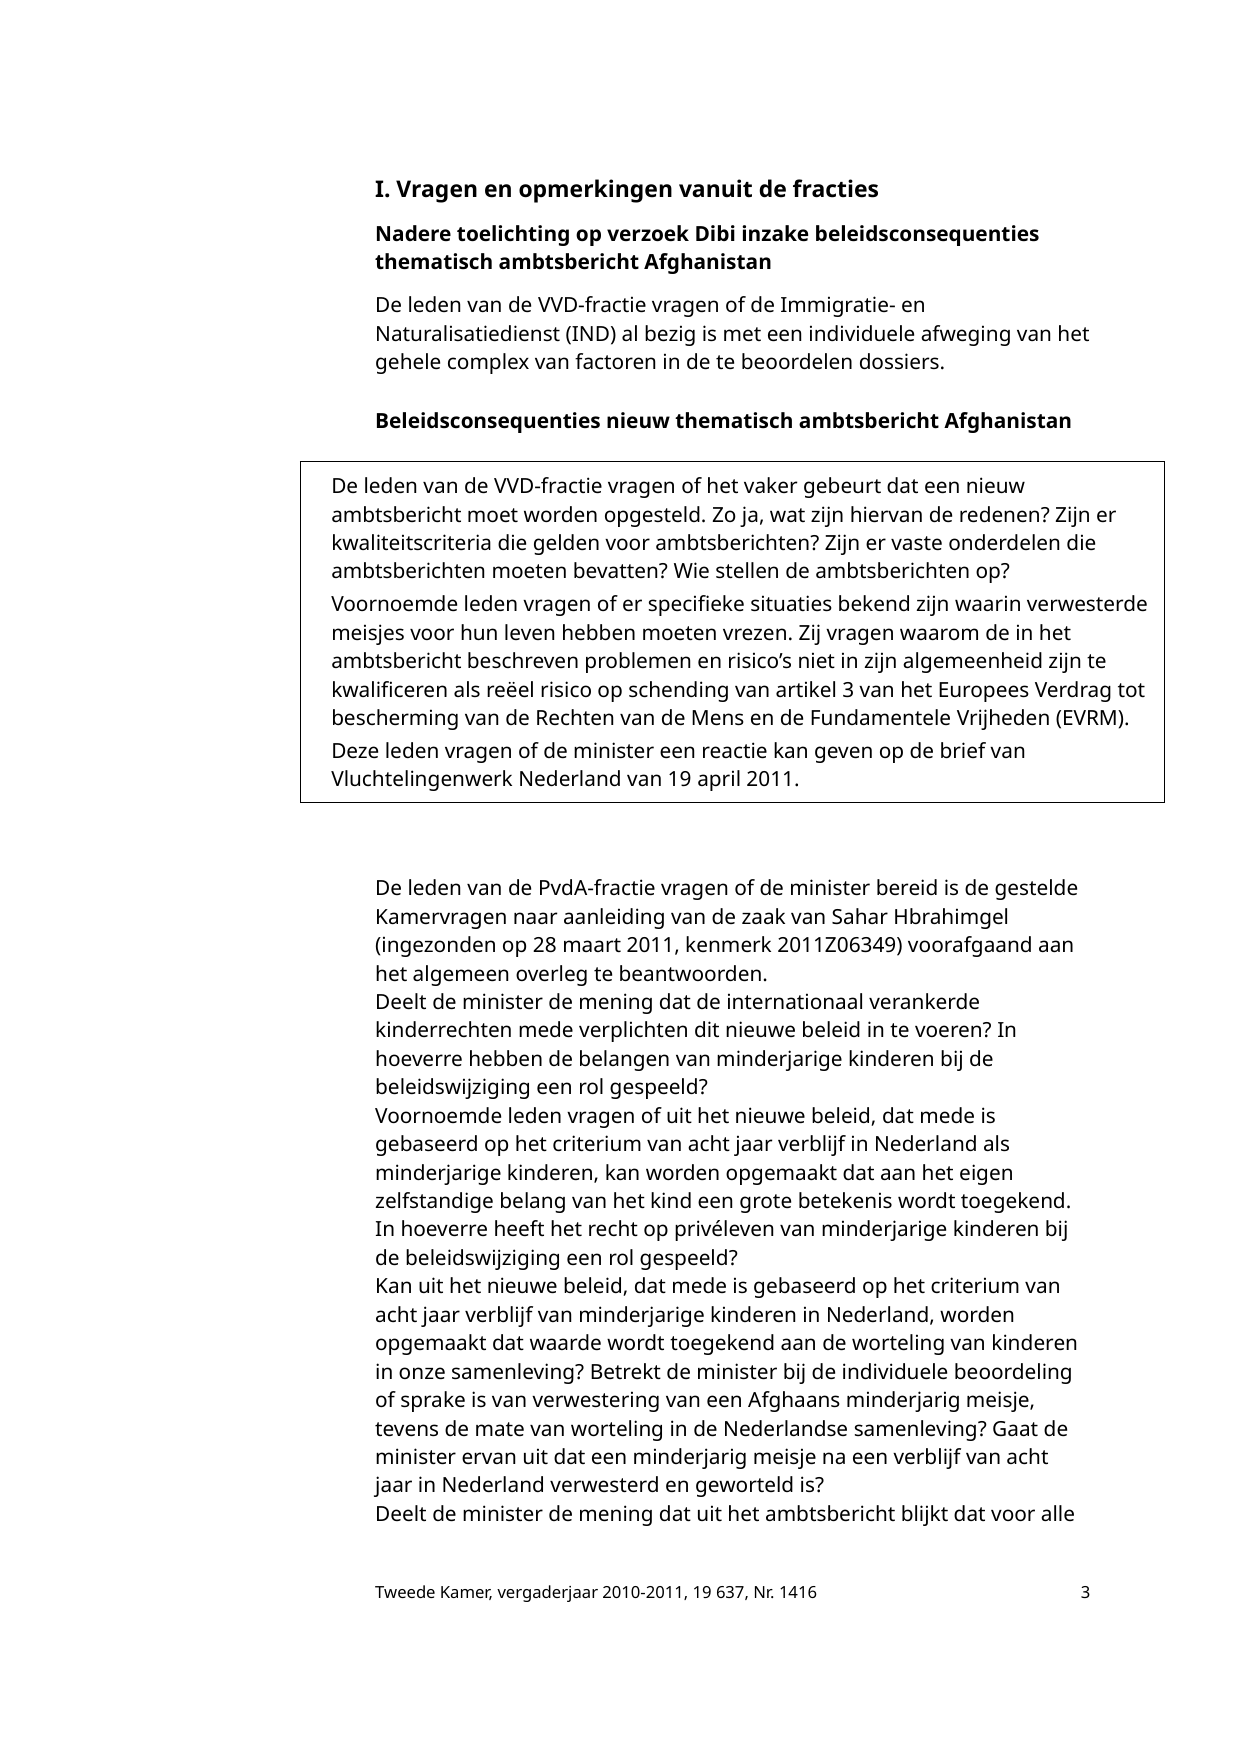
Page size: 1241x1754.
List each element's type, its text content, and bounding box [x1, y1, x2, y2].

text De leden van de VVD-fractie vragen of het vaker gebeurt dat een nieuw ambtsbericht moet worden opgesteld. Zo ja, wat zijn hiervan de redenen? Zijn er kwaliteitscriteria die gelden voor ambtsberichten? Zijn er vaste onderdelen die ambtsberichten moeten bevatten? Wie stellen de ambtsberichten op? [331, 471, 1155, 585]
text Kan uit het nieuwe beleid, dat mede is gebaseerd op het criterium van acht jaar verblijf van minderjarige kinderen in Nederland, worden opgemaakt dat waarde wordt toegekend aan de worteling van kinderen in onze samenleving? Betrekt de minister bij de individuele beoordeling of sprake is van verwestering van een Afghaans minderjarig meisje, tevens de mate van worteling in de Nederlandse samenleving? Gaat de minister ervan uit dat een minderjarig meisje na een verblijf van acht jaar in Nederland verwesterd en geworteld is? [375, 1271, 1090, 1499]
text Deelt de minister de mening dat de internationaal verankerde kinderrechten mede verplichten dit nieuwe beleid in te voeren? In hoeverre hebben de belangen van minderjarige kinderen bij de beleidswijziging een rol gespeeld? [375, 987, 1090, 1101]
text De leden van de VVD-fractie vragen of de Immigratie- en Naturalisatiedienst (IND) al bezig is met een individuele afweging van het gehele complex van factoren in de te beoordelen dossiers. [375, 291, 1090, 376]
text Beleidsconsequenties nieuw thematisch ambtsbericht Afghanistan [375, 406, 1090, 434]
subtitle I. Vragen en opmerkingen vanuit de fracties [375, 172, 1090, 204]
text De leden van de PvdA-fractie vragen of de minister bereid is de gestelde Kamervragen naar aanleiding van de zaak van Sahar Hbrahimgel (ingezonden op 28 maart 2011, kenmerk 2011Z06349) voorafgaand aan het algemeen overleg te beantwoorden. [375, 873, 1090, 987]
text Nadere toelichting op verzoek Dibi inzake beleidsconsequenties thematisch ambtsbericht Afghanistan [375, 219, 1090, 276]
text Voornoemde leden vragen of er specifieke situaties bekend zijn waarin verwesterde meisjes voor hun leven hebben moeten vrezen. Zij vragen waarom de in het ambtsbericht beschreven problemen en risico’s niet in zijn algemeenheid zijn te kwalificeren als reëel risico op schending van artikel 3 van het Europees Verdrag tot bescherming van de Rechten van de Mens en de Fundamentele Vrijheden (EVRM). [331, 589, 1155, 732]
text Voornoemde leden vragen of uit het nieuwe beleid, dat mede is gebaseerd op het criterium van acht jaar verblijf in Nederland als minderjarige kinderen, kan worden opgemaakt dat aan het eigen zelfstandige belang van het kind een grote betekenis wordt toegekend. In hoeverre heeft het recht op privéleven van minderjarige kinderen bij de beleidswijziging een rol gespeeld? [375, 1101, 1090, 1271]
text Deelt de minister de mening dat uit het ambtsbericht blijkt dat voor alle [375, 1499, 1090, 1527]
text Deze leden vragen of de minister een reactie kan geven op de brief van Vluchtelingenwerk Nederland van 19 april 2011. [331, 736, 1155, 793]
